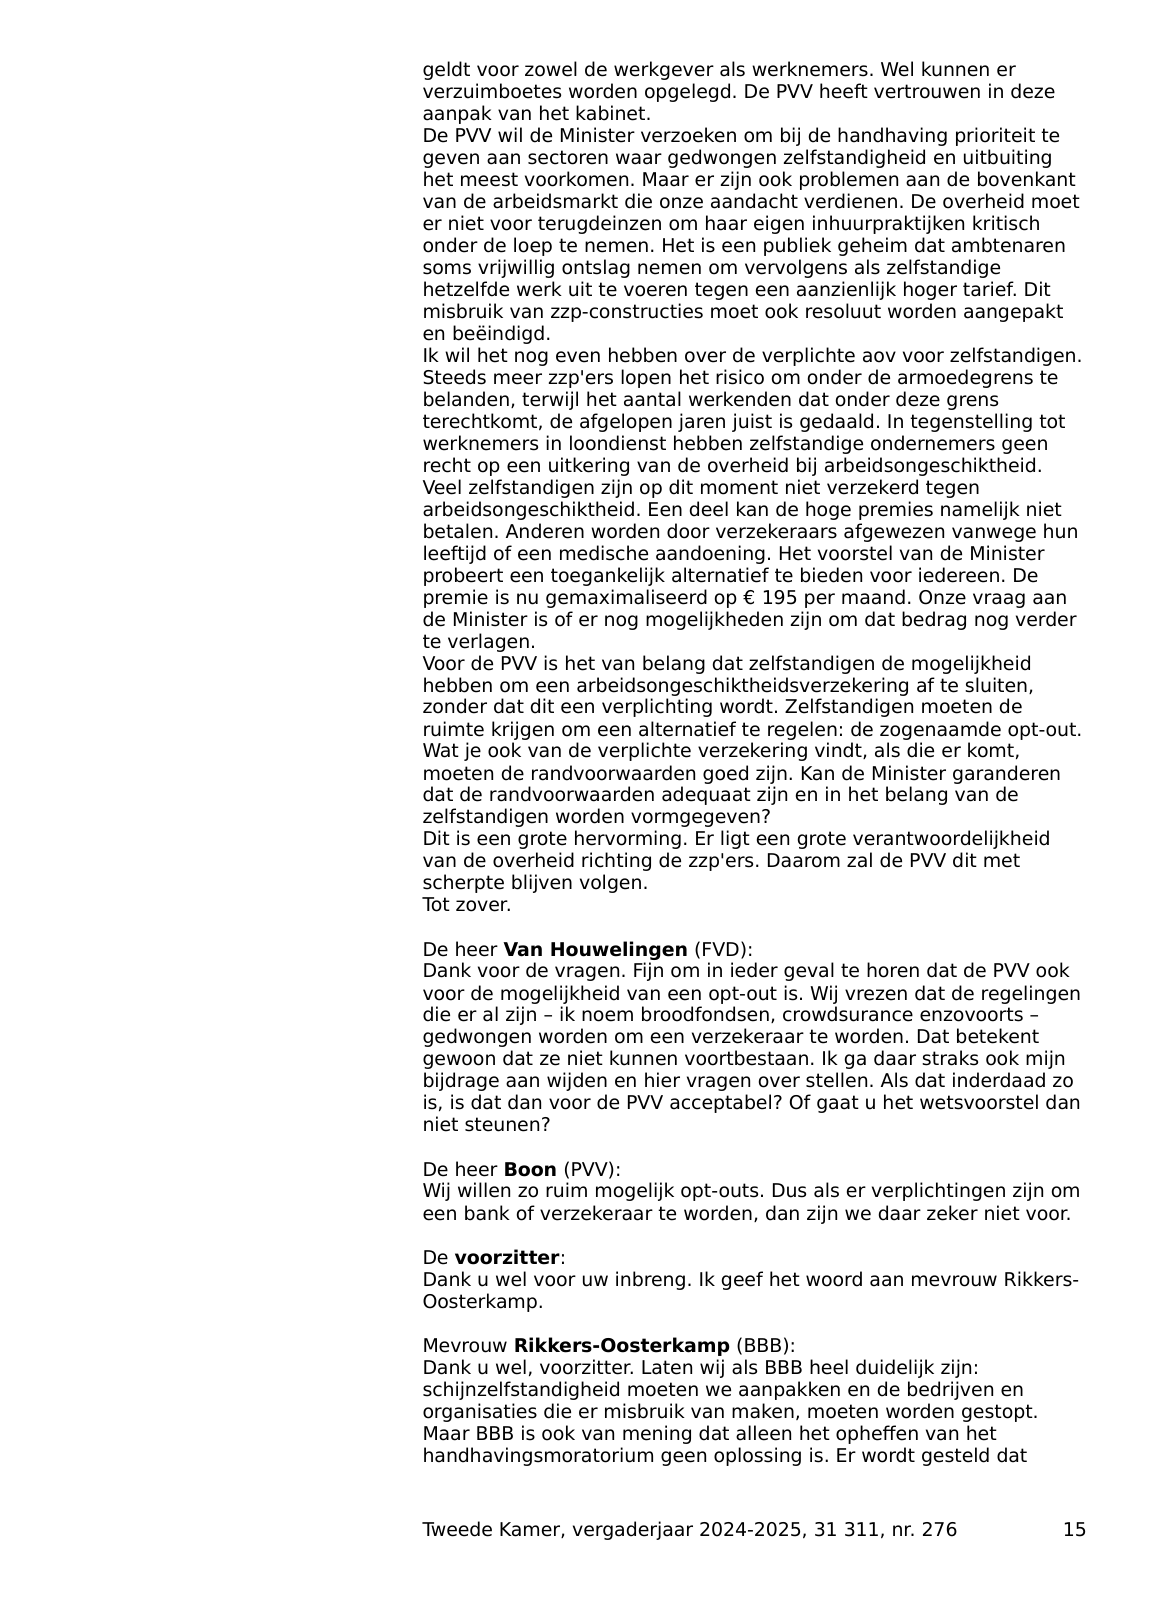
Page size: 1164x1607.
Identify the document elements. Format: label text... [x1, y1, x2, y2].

text Voor de PVV is het van belang dat zelfstandigen de mogelijkheid hebben om een arbeidsongeschiktheidsverzekering af te sluiten, zonder dat dit een verplichting wordt. Zelfstandigen moeten de ruimte krijgen om een alternatief te regelen: de zogenaamde opt-out. Wat je ook van de verplichte verzekering vindt, als die er komt, moeten de randvoorwaarden goed zijn. Kan de Minister garanderen dat de randvoorwaarden adequaat zijn en in het belang van de zelfstandigen worden vormgegeven? [422, 652, 1087, 828]
text geldt voor zowel de werkgever als werknemers. Wel kunnen er verzuimboetes worden opgelegd. De PVV heeft vertrouwen in deze aanpak van het kabinet. [422, 59, 1087, 125]
text Dank u wel voor uw inbreng. Ik geef het woord aan mevrouw Rikkers-Oosterkamp. [422, 1268, 1087, 1312]
text Dank voor de vragen. Fijn om in ieder geval te horen dat de PVV ook voor de mogelijkheid van een opt-out is. Wij vrezen dat de regelingen die er al zijn – ik noem broodfondsen, crowdsurance enzovoorts – gedwongen worden om een verzekeraar te worden. Dat betekent gewoon dat ze niet kunnen voortbestaan. Ik ga daar straks ook mijn bijdrage aan wijden en hier vragen over stellen. Als dat inderdaad zo is, is dat dan voor de PVV acceptabel? Of gaat u het wetsvoorstel dan niet steunen? [422, 960, 1087, 1136]
text De voorzitter: [422, 1247, 1087, 1268]
text Tot zover. [422, 894, 1087, 916]
text De heer Van Houwelingen (FVD): [422, 938, 1087, 960]
text De heer Boon (PVV): [422, 1158, 1087, 1180]
text Ik wil het nog even hebben over de verplichte aov voor zelfstandigen. Steeds meer zzp'ers lopen het risico om onder de armoedegrens te belanden, terwijl het aantal werkenden dat onder deze grens terechtkomt, de afgelopen jaren juist is gedaald. In tegenstelling tot werknemers in loondienst hebben zelfstandige ondernemers geen recht op een uitkering van de overheid bij arbeidsongeschiktheid. Veel zelfstandigen zijn op dit moment niet verzekerd tegen arbeidsongeschiktheid. Een deel kan de hoge premies namelijk niet betalen. Anderen worden door verzekeraars afgewezen vanwege hun leeftijd of een medische aandoening. Het voorstel van de Minister probeert een toegankelijk alternatief te bieden voor iedereen. De premie is nu gemaximaliseerd op € 195 per maand. Onze vraag aan de Minister is of er nog mogelijkheden zijn om dat bedrag nog verder te verlagen. [422, 345, 1087, 652]
text Mevrouw Rikkers-Oosterkamp (BBB): [422, 1335, 1087, 1357]
text De PVV wil de Minister verzoeken om bij de handhaving prioriteit te geven aan sectoren waar gedwongen zelfstandigheid en uitbuiting het meest voorkomen. Maar er zijn ook problemen aan de bovenkant van de arbeidsmarkt die onze aandacht verdienen. De overheid moet er niet voor terugdeinzen om haar eigen inhuurpraktijken kritisch onder de loep te nemen. Het is een publiek geheim dat ambtenaren soms vrijwillig ontslag nemen om vervolgens als zelfstandige hetzelfde werk uit te voeren tegen een aanzienlijk hoger tarief. Dit misbruik van zzp-constructies moet ook resoluut worden aangepakt en beëindigd. [422, 125, 1087, 345]
text Wij willen zo ruim mogelijk opt-outs. Dus als er verplichtingen zijn om een bank of verzekeraar te worden, dan zijn we daar zeker niet voor. [422, 1180, 1087, 1224]
text Dit is een grote hervorming. Er ligt een grote verantwoordelijkheid van de overheid richting de zzp'ers. Daarom zal de PVV dit met scherpte blijven volgen. [422, 828, 1087, 894]
text Dank u wel, voorzitter. Laten wij als BBB heel duidelijk zijn: schijnzelfstandigheid moeten we aanpakken en de bedrijven en organisaties die er misbruik van maken, moeten worden gestopt. Maar BBB is ook van mening dat alleen het opheffen van het handhavingsmoratorium geen oplossing is. Er wordt gesteld dat [422, 1357, 1087, 1467]
